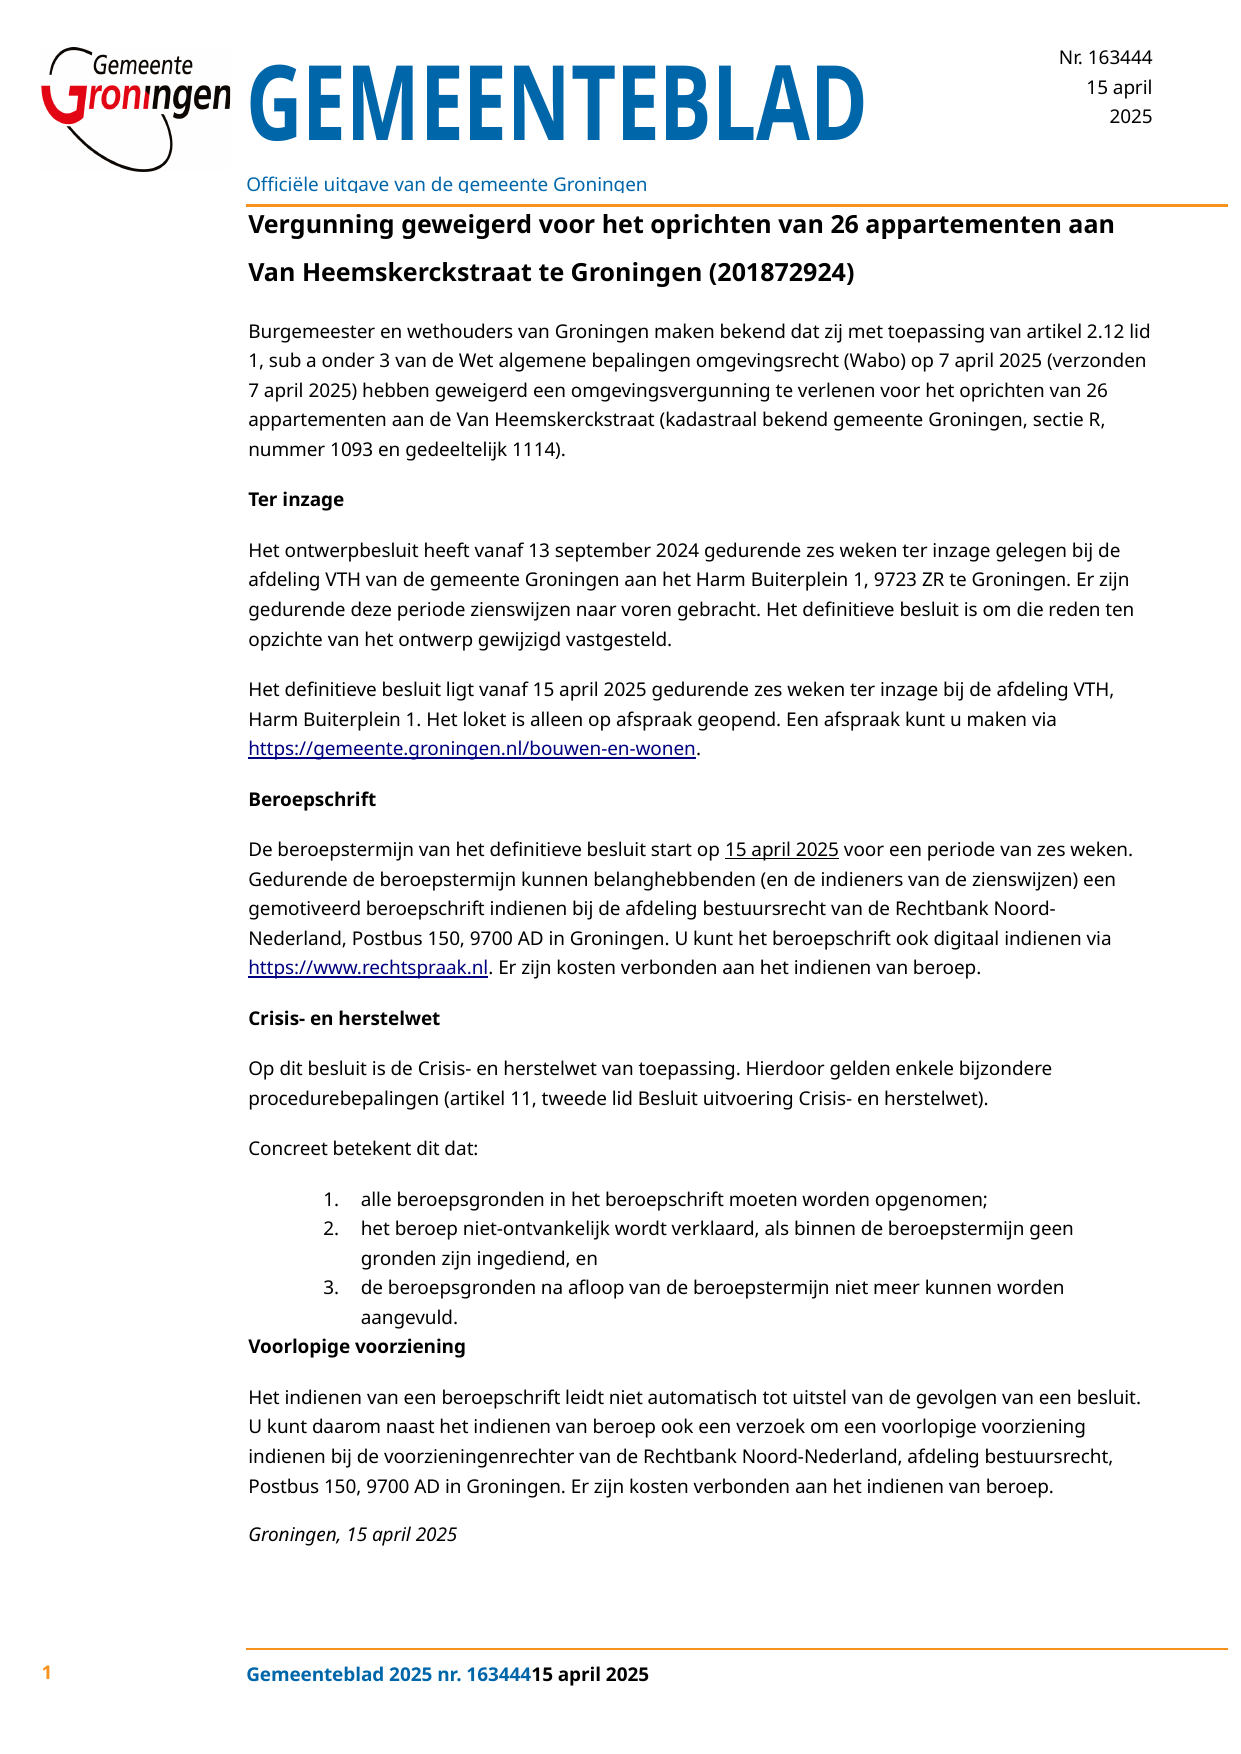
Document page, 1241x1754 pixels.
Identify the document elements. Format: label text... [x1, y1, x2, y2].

text Groningen, 15 april 2025 [248, 1521, 1152, 1546]
list alle beroepsgronden in het beroepschrift moeten worden opgenomen; [323, 1186, 1152, 1212]
text De beroepstermijn van het definitieve besluit start op 15 april 2025 voor een periode van zes weken. Gedurende de beroepstermijn kunnen belanghebbenden (en de indieners van de zienswijzen) een gemotiveerd beroepschrift indienen bij de afdeling bestuursrecht van de Rechtbank Noord-Nederland, Postbus 150, 9700 AD in Groningen. U kunt het beroepschrift ook digitaal indienen via https://www.rechtspraak.nl. Er zijn kosten verbonden aan het indienen van beroep. [248, 836, 1152, 980]
list de beroepsgronden na afloop van de beroepstermijn niet meer kunnen worden aangevuld. [323, 1274, 1152, 1330]
list het beroep niet-ontvankelijk wordt verklaard, als binnen de beroepstermijn geen gronden zijn ingediend, en [323, 1215, 1152, 1271]
text Crisis- en herstelwet [248, 1005, 1152, 1031]
text Concreet betekent dit dat: [248, 1135, 1152, 1161]
picture [41, 47, 231, 172]
text Het definitieve besluit ligt vanaf 15 april 2025 gedurende zes weken ter inzage bij de afdeling VTH, Harm Buiterplein 1. Het loket is alleen op afspraak geopend. Een afspraak kunt u maken via https://gemeente.groningen.nl/bouwen-en-wonen. [248, 676, 1152, 761]
text Voorlopige voorziening [248, 1334, 1152, 1359]
text Ter inzage [248, 487, 1152, 512]
text Op dit besluit is de Crisis- en herstelwet van toepassing. Hierdoor gelden enkele bijzondere procedurebepalingen (artikel 11, tweede lid Besluit uitvoering Crisis- en herstelwet). [248, 1055, 1152, 1111]
text Het ontwerpbesluit heeft vanaf 13 september 2024 gedurende zes weken ter inzage gelegen bij de afdeling VTH van de gemeente Groningen aan het Harm Buiterplein 1, 9723 ZR te Groningen. Er zijn gedurende deze periode zienswijzen naar voren gebracht. Het definitieve besluit is om die reden ten opzichte van het ontwerp gewijzigd vastgesteld. [248, 537, 1152, 652]
text Het indienen van een beroepschrift leidt niet automatisch tot uitstel van de gevolgen van een besluit. U kunt daarom naast het indienen van beroep ook een verzoek om een voorlopige voorziening indienen bij de voorzieningenrechter van de Rechtbank Noord-Nederland, afdeling bestuursrecht, Postbus 150, 9700 AD in Groningen. Er zijn kosten verbonden aan het indienen van beroep. [248, 1384, 1152, 1499]
text Burgemeester en wethouders van Groningen maken bekend dat zij met toepassing van artikel 2.12 lid 1, sub a onder 3 van de Wet algemene bepalingen omgevingsrecht (Wabo) op 7 april 2025 (verzonden 7 april 2025) hebben geweigerd een omgevingsvergunning te verlenen voor het oprichten van 26 appartementen aan de Van Heemskerckstraat (kadastraal bekend gemeente Groningen, sectie R, nummer 1093 en gedeeltelijk 1114). [248, 318, 1152, 462]
text Vergunning geweigerd voor het oprichten van 26 appartementen aan Van Heemskerckstraat te Groningen (201872924) [248, 207, 1152, 288]
text Beroepschrift [248, 786, 1152, 812]
